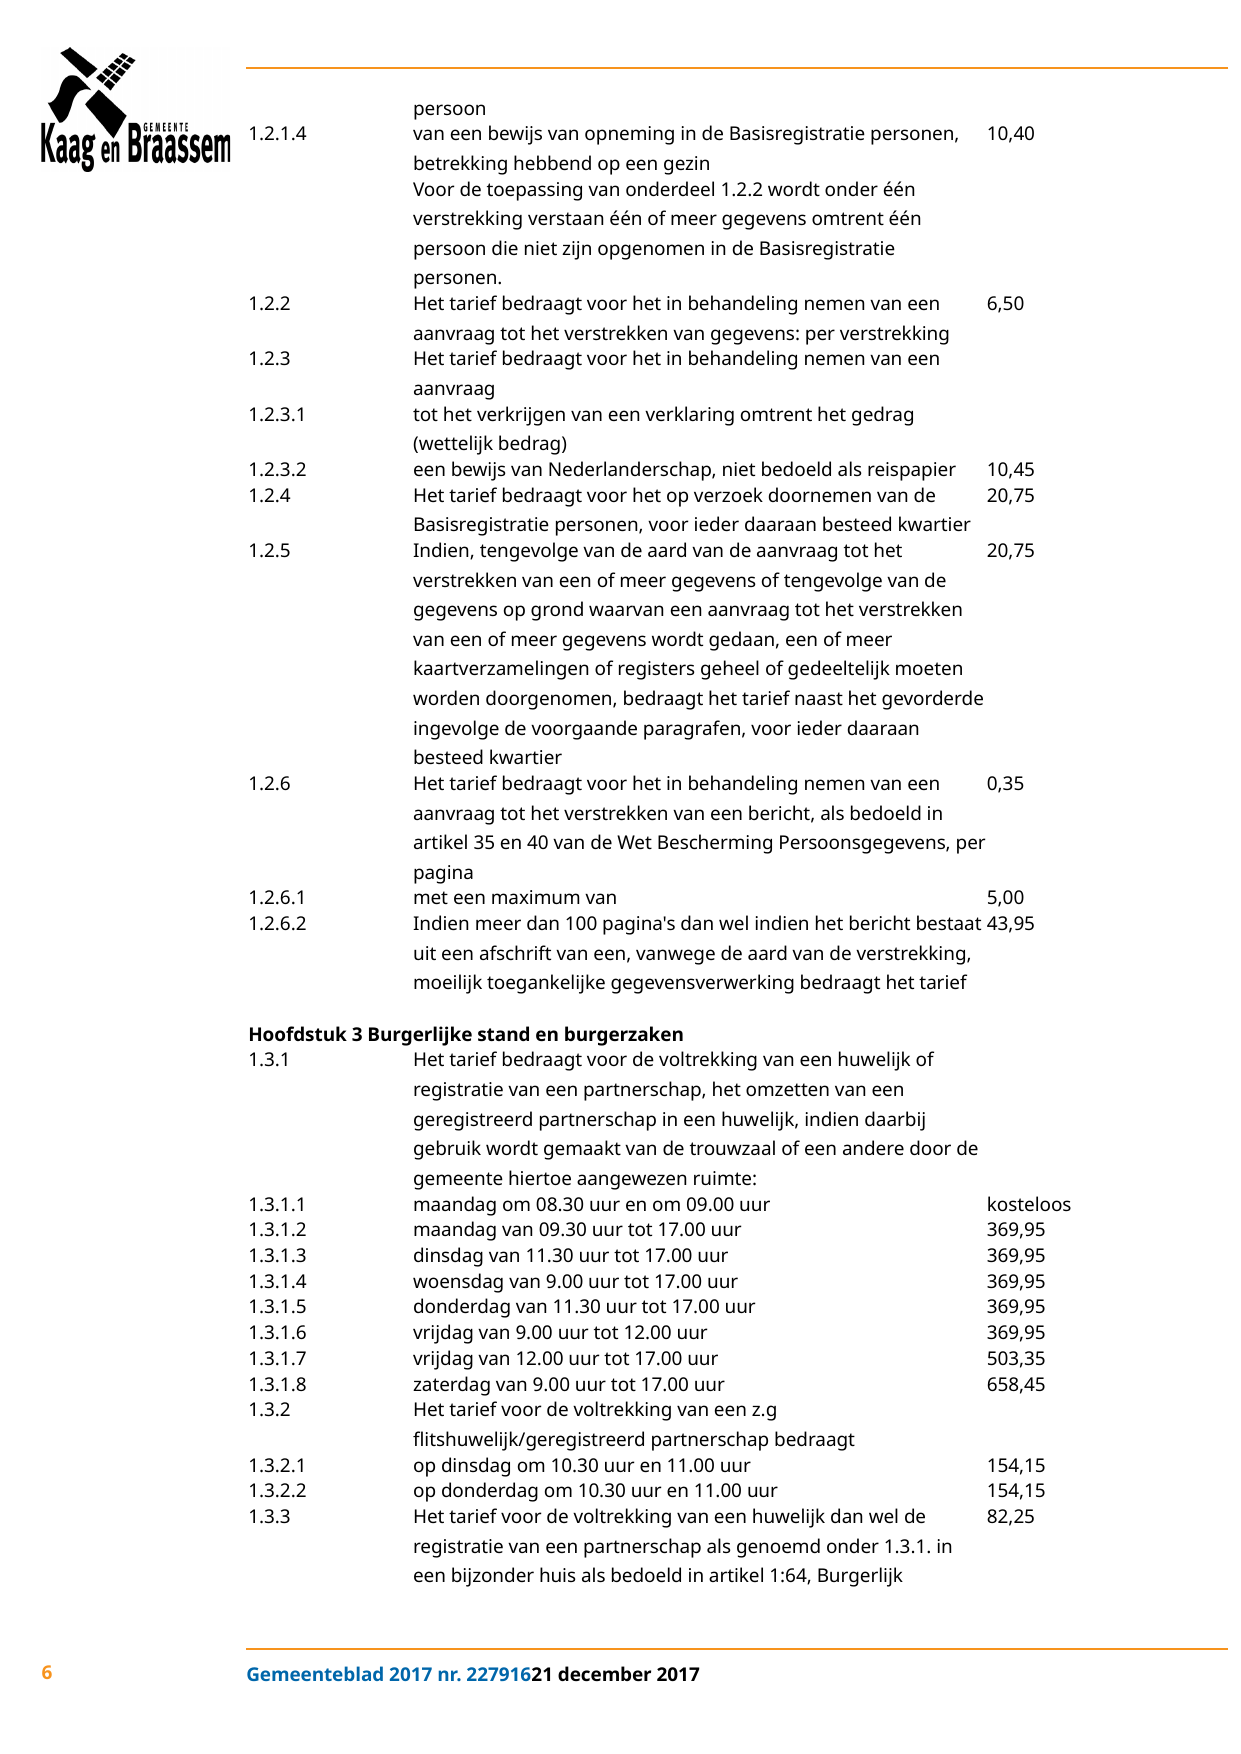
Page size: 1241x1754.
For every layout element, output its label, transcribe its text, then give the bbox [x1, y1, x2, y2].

table_cell zaterdag van 9.00 uur tot 17.00 uur [413, 1371, 987, 1397]
table_cell 1.2.5 [248, 537, 413, 770]
table_cell vrijdag van 12.00 uur tot 17.00 uur [413, 1345, 987, 1371]
table_cell maandag van 09.30 uur tot 17.00 uur [413, 1216, 987, 1242]
table_cell 1.2.4 [248, 482, 413, 537]
table_cell [248, 95, 413, 121]
table_cell 1.2.6.2 [248, 910, 413, 995]
table_cell [987, 995, 1152, 1021]
table_cell [987, 176, 1152, 290]
table_cell 1.2.6.1 [248, 885, 413, 910]
table_cell op dinsdag om 10.30 uur en 11.00 uur [413, 1452, 987, 1478]
table_cell 1.3.1.5 [248, 1294, 413, 1319]
table_cell [987, 95, 1152, 121]
table_cell 658,45 [987, 1371, 1152, 1397]
table_cell maandag om 08.30 uur en om 09.00 uur [413, 1191, 987, 1216]
table_cell 1.3.2 [248, 1397, 413, 1452]
table_cell 43,95 [987, 910, 1152, 995]
table_cell Het tarief bedraagt voor de voltrekking van een huwelijk of registratie van een partnerschap, het omzetten van een geregistreerd partnerschap in een huwelijk, indien daarbij gebruik wordt gemaakt van de trouwzaal of een andere door de gemeente hiertoe aangewezen ruimte: [413, 1047, 987, 1191]
table_cell 5,00 [987, 885, 1152, 910]
table_cell vrijdag van 9.00 uur tot 12.00 uur [413, 1319, 987, 1345]
table_cell 1.3.3 [248, 1503, 413, 1588]
table_cell [987, 1397, 1152, 1452]
table_cell dinsdag van 11.30 uur tot 17.00 uur [413, 1242, 987, 1268]
table_cell 1.3.1.8 [248, 1371, 413, 1397]
table_cell Het tarief voor de voltrekking van een z.g flitshuwelijk/geregistreerd partnerschap bedraagt [413, 1397, 987, 1452]
table_cell 1.3.2.2 [248, 1478, 413, 1503]
table_cell 1.2.2 [248, 290, 413, 346]
table_cell 10,40 [987, 121, 1152, 176]
table_cell [987, 401, 1152, 456]
table_cell 154,15 [987, 1478, 1152, 1503]
table_cell 1.3.1.2 [248, 1216, 413, 1242]
table_cell donderdag van 11.30 uur tot 17.00 uur [413, 1294, 987, 1319]
table_cell 20,75 [987, 537, 1152, 770]
table_cell van een bewijs van opneming in de Basisregistratie personen, betrekking hebbend op een gezin [413, 121, 987, 176]
table_cell 1.2.6 [248, 770, 413, 884]
table_cell [413, 995, 987, 1021]
table_cell Het tarief bedraagt voor het in behandeling nemen van een aanvraag [413, 346, 987, 401]
table_cell 1.3.1.1 [248, 1191, 413, 1216]
table_cell Het tarief bedraagt voor het op verzoek doornemen van de Basisregistratie personen, voor ieder daaraan besteed kwartier [413, 482, 987, 537]
table_cell 1.3.1 [248, 1047, 413, 1191]
table_cell Voor de toepassing van onderdeel 1.2.2 wordt onder één verstrekking verstaan één of meer gegevens omtrent één persoon die niet zijn opgenomen in de Basisregistratie personen. [413, 176, 987, 290]
table_cell 369,95 [987, 1216, 1152, 1242]
table_cell Hoofdstuk 3 Burgerlijke stand en burgerzaken [248, 1021, 1152, 1047]
table_cell Het tarief voor de voltrekking van een huwelijk dan wel de registratie van een partnerschap als genoemd onder 1.3.1. in een bijzonder huis als bedoeld in artikel 1:64, Burgerlijk [413, 1503, 987, 1588]
table_cell persoon [413, 95, 987, 121]
picture [41, 47, 231, 172]
table_cell 0,35 [987, 770, 1152, 884]
table_cell 1.3.1.6 [248, 1319, 413, 1345]
table_cell [248, 995, 413, 1021]
table_cell Indien meer dan 100 pagina's dan wel indien het bericht bestaat uit een afschrift van een, vanwege de aard van de verstrekking, moeilijk toegankelijke gegevensverwerking bedraagt het tarief [413, 910, 987, 995]
table_cell 6,50 [987, 290, 1152, 346]
table_cell een bewijs van Nederlanderschap, niet bedoeld als reispapier [413, 456, 987, 482]
table_cell 1.2.3.2 [248, 456, 413, 482]
table_cell 1.3.1.7 [248, 1345, 413, 1371]
table_cell woensdag van 9.00 uur tot 17.00 uur [413, 1268, 987, 1294]
table_cell Indien, tengevolge van de aard van de aanvraag tot het verstrekken van een of meer gegevens of tengevolge van de gegevens op grond waarvan een aanvraag tot het verstrekken van een of meer gegevens wordt gedaan, een of meer kaartverzamelingen of registers geheel of gedeeltelijk moeten worden doorgenomen, bedraagt het tarief naast het gevorderde ingevolge de voorgaande paragrafen, voor ieder daaraan besteed kwartier [413, 537, 987, 770]
table_cell tot het verkrijgen van een verklaring omtrent het gedrag (wettelijk bedrag) [413, 401, 987, 456]
table_cell 154,15 [987, 1452, 1152, 1478]
table_cell 20,75 [987, 482, 1152, 537]
table_cell 1.2.3.1 [248, 401, 413, 456]
table_cell [987, 1047, 1152, 1191]
table_cell Het tarief bedraagt voor het in behandeling nemen van een aanvraag tot het verstrekken van gegevens: per verstrekking [413, 290, 987, 346]
table_cell 1.2.1.4 [248, 121, 413, 176]
table_cell [248, 176, 413, 290]
table_cell kosteloos [987, 1191, 1152, 1216]
table_cell 369,95 [987, 1268, 1152, 1294]
table_cell 369,95 [987, 1319, 1152, 1345]
table_cell 1.2.3 [248, 346, 413, 401]
table_cell [987, 346, 1152, 401]
table_cell 1.3.1.4 [248, 1268, 413, 1294]
table_cell 503,35 [987, 1345, 1152, 1371]
table_cell 1.3.2.1 [248, 1452, 413, 1478]
table_cell 369,95 [987, 1294, 1152, 1319]
table_cell 369,95 [987, 1242, 1152, 1268]
table_cell 82,25 [987, 1503, 1152, 1588]
table_cell met een maximum van [413, 885, 987, 910]
table_cell 10,45 [987, 456, 1152, 482]
table_cell Het tarief bedraagt voor het in behandeling nemen van een aanvraag tot het verstrekken van een bericht, als bedoeld in artikel 35 en 40 van de Wet Bescherming Persoonsgegevens, per pagina [413, 770, 987, 884]
table_cell op donderdag om 10.30 uur en 11.00 uur [413, 1478, 987, 1503]
table_cell 1.3.1.3 [248, 1242, 413, 1268]
